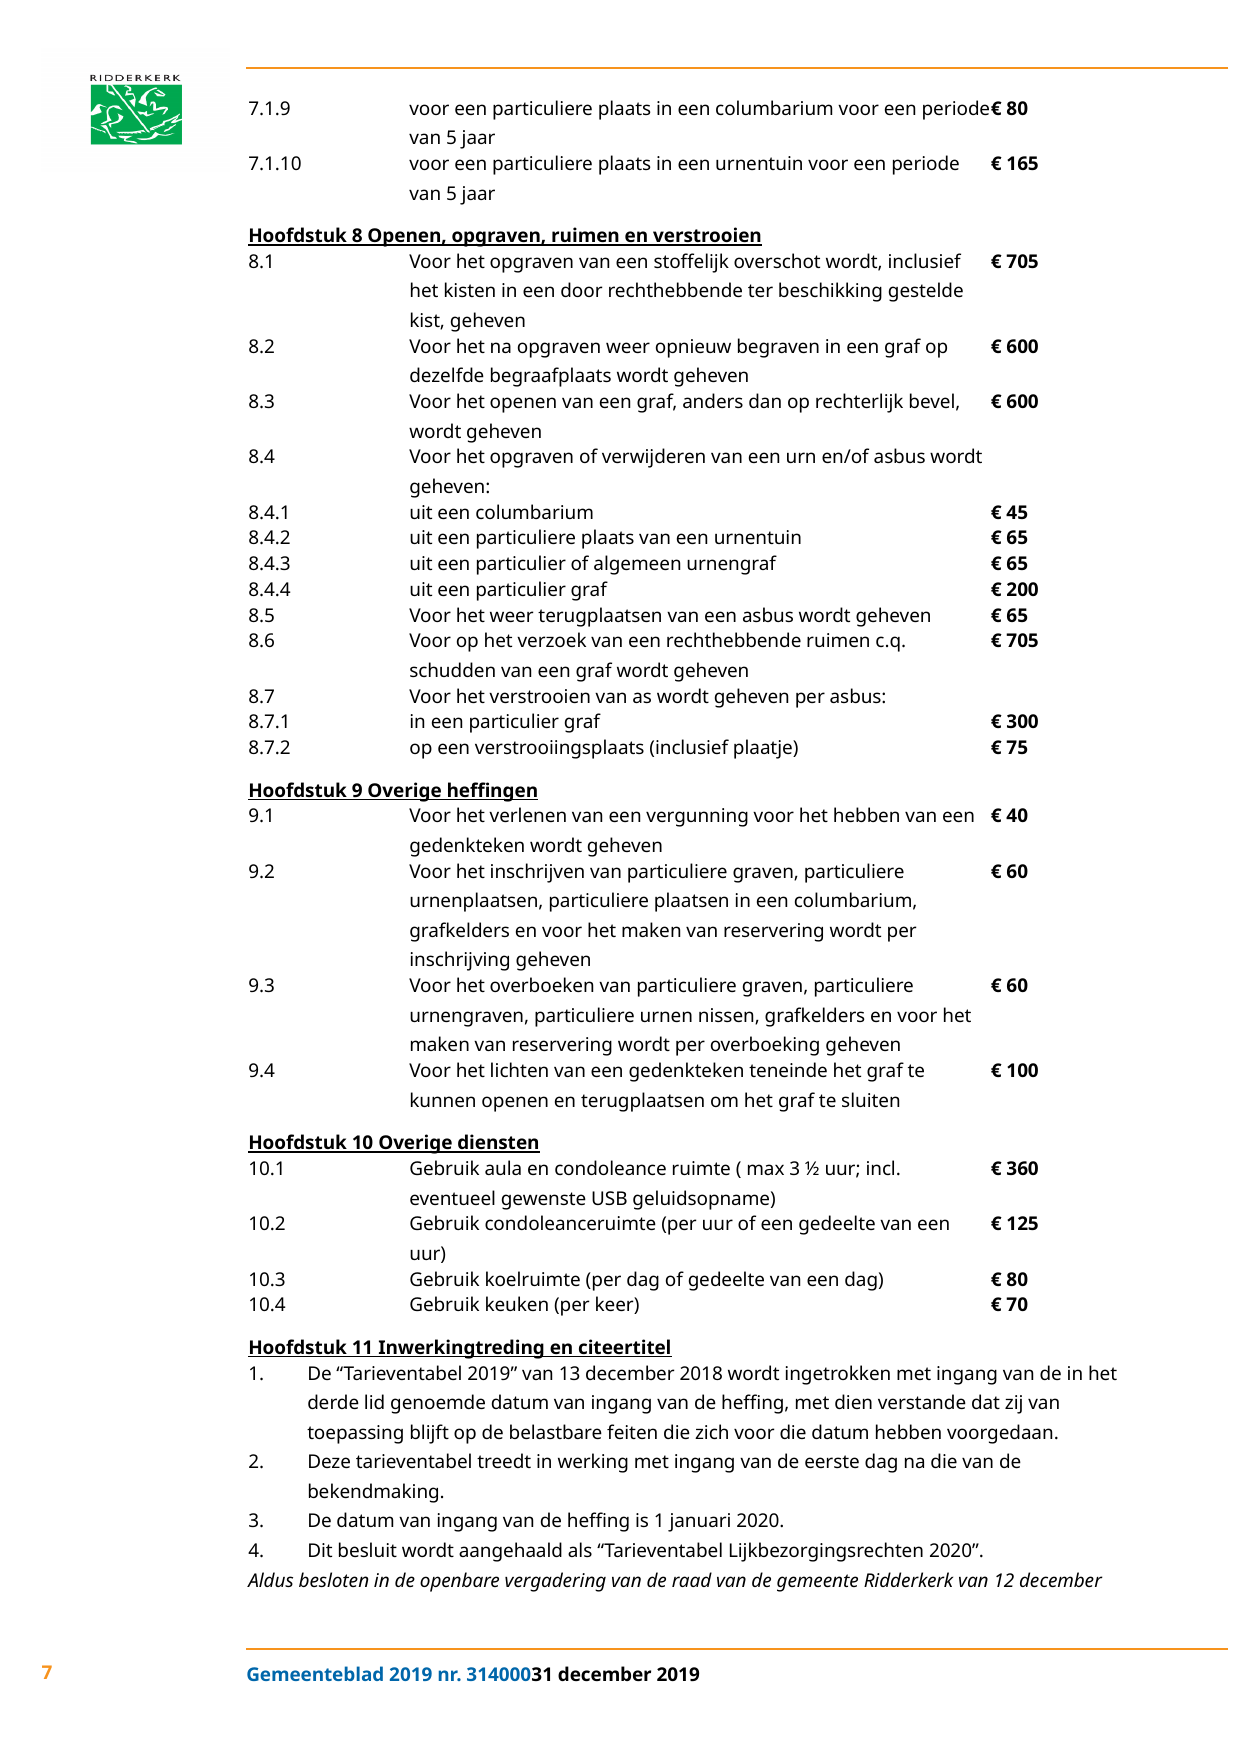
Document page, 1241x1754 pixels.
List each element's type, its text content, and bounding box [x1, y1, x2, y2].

text Hoofdstuk 10 Overige diensten [248, 1129, 1152, 1155]
table_cell 9.2 [248, 858, 409, 972]
table_header Voor het opgraven van een stoffelijk overschot wordt, inclusief het kisten in een door rechthebbende ter beschikking gestelde kist, geheven [409, 248, 991, 333]
text Hoofdstuk 8 Openen, opgraven, ruimen en verstrooien [248, 222, 1152, 248]
table_cell 7.1.10 [248, 150, 409, 205]
table_cell 8.4.3 [248, 550, 409, 576]
table_cell € 80 [991, 95, 1152, 150]
text Hoofdstuk 9 Overige heffingen [248, 777, 1152, 802]
table_cell Voor het na opgraven weer opnieuw begraven in een graf op dezelfde begraafplaats wordt geheven [409, 333, 991, 388]
table_cell 8.7.1 [248, 709, 409, 734]
list Dit besluit wordt aangehaald als “Tarieventabel Lijkbezorgingsrechten 2020”. [248, 1537, 1152, 1563]
table_cell in een particulier graf [409, 709, 991, 734]
table_cell uit een particulier of algemeen urnengraf [409, 550, 991, 576]
table_cell € 100 [991, 1057, 1152, 1113]
table_header Gebruik aula en condoleance ruimte ( max 3 ½ uur; incl. eventueel gewenste USB geluidsopname) [409, 1155, 991, 1211]
table_cell € 600 [991, 333, 1152, 388]
table_cell Voor het verstrooien van as wordt geheven per asbus: [409, 683, 991, 708]
table_cell € 75 [991, 734, 1152, 760]
list Deze tarieventabel treedt in werking met ingang van de eerste dag na die van de bekendmaking. [248, 1448, 1152, 1504]
table_cell 10.2 [248, 1211, 409, 1266]
table_cell 8.4 [248, 444, 409, 499]
table_cell [991, 683, 1152, 708]
table_cell 8.5 [248, 602, 409, 627]
table_cell Gebruik condoleanceruimte (per uur of een gedeelte van een uur) [409, 1211, 991, 1266]
table_cell 8.7 [248, 683, 409, 708]
text Aldus besloten in de openbare vergadering van de raad van de gemeente Ridderkerk van 12 december [248, 1567, 1152, 1593]
table_cell uit een columbarium [409, 499, 991, 524]
table_cell € 65 [991, 550, 1152, 576]
table_cell uit een particulier graf [409, 576, 991, 602]
table_header 8.1 [248, 248, 409, 333]
table_cell € 125 [991, 1211, 1152, 1266]
table_cell 8.4.1 [248, 499, 409, 524]
table_header 10.1 [248, 1155, 409, 1211]
table_cell 8.6 [248, 628, 409, 683]
table_cell Gebruik koelruimte (per dag of gedeelte van een dag) [409, 1266, 991, 1292]
table_cell op een verstrooiingsplaats (inclusief plaatje) [409, 734, 991, 760]
table_cell 9.3 [248, 973, 409, 1057]
list De datum van ingang van de heffing is 1 januari 2020. [248, 1508, 1152, 1533]
table_cell € 65 [991, 525, 1152, 550]
picture [41, 47, 231, 172]
table_cell voor een particuliere plaats in een urnentuin voor een periode van 5 jaar [409, 150, 991, 205]
table_cell Voor het overboeken van particuliere graven, particuliere urnengraven, particuliere urnen nissen, grafkelders en voor het maken van reservering wordt per overboeking geheven [409, 973, 991, 1057]
table_cell € 80 [991, 1266, 1152, 1292]
list De “Tarieventabel 2019” van 13 december 2018 wordt ingetrokken met ingang van de in het derde lid genoemde datum van ingang van de heffing, met dien verstande dat zij van toepassing blijft op de belastbare feiten die zich voor die datum hebben voorgedaan. [248, 1360, 1152, 1445]
table_cell Voor het openen van een graf, anders dan op rechterlijk bevel, wordt geheven [409, 388, 991, 443]
text Hoofdstuk 11 Inwerkingtreding en citeertitel [248, 1334, 1152, 1360]
table_header € 705 [991, 248, 1152, 333]
table_cell € 600 [991, 388, 1152, 443]
table_cell Voor het lichten van een gedenkteken teneinde het graf te kunnen openen en terugplaatsen om het graf te sluiten [409, 1057, 991, 1113]
table_cell € 60 [991, 973, 1152, 1057]
table_cell [991, 444, 1152, 499]
table_cell Voor op het verzoek van een rechthebbende ruimen c.q. schudden van een graf wordt geheven [409, 628, 991, 683]
table_cell 10.4 [248, 1292, 409, 1317]
table_cell € 60 [991, 858, 1152, 972]
table_cell € 705 [991, 628, 1152, 683]
table_cell € 45 [991, 499, 1152, 524]
table_header € 360 [991, 1155, 1152, 1211]
table_cell 8.4.2 [248, 525, 409, 550]
table_cell € 65 [991, 602, 1152, 627]
table_header 9.1 [248, 803, 409, 858]
table_cell 7.1.9 [248, 95, 409, 150]
table_cell Gebruik keuken (per keer) [409, 1292, 991, 1317]
table_cell 9.4 [248, 1057, 409, 1113]
table_cell € 300 [991, 709, 1152, 734]
table_cell voor een particuliere plaats in een columbarium voor een periode van 5 jaar [409, 95, 991, 150]
table_cell uit een particuliere plaats van een urnentuin [409, 525, 991, 550]
table_cell Voor het opgraven of verwijderen van een urn en/of asbus wordt geheven: [409, 444, 991, 499]
table_cell Voor het inschrijven van particuliere graven, particuliere urnenplaatsen, particuliere plaatsen in een columbarium, grafkelders en voor het maken van reservering wordt per inschrijving geheven [409, 858, 991, 972]
table_cell 8.4.4 [248, 576, 409, 602]
table_cell 8.2 [248, 333, 409, 388]
table_header € 40 [991, 803, 1152, 858]
table_cell 8.7.2 [248, 734, 409, 760]
table_cell € 165 [991, 150, 1152, 205]
table_cell Voor het weer terugplaatsen van een asbus wordt geheven [409, 602, 991, 627]
table_cell € 200 [991, 576, 1152, 602]
table_cell € 70 [991, 1292, 1152, 1317]
table_cell 10.3 [248, 1266, 409, 1292]
table_cell 8.3 [248, 388, 409, 443]
table_header Voor het verlenen van een vergunning voor het hebben van een gedenkteken wordt geheven [409, 803, 991, 858]
